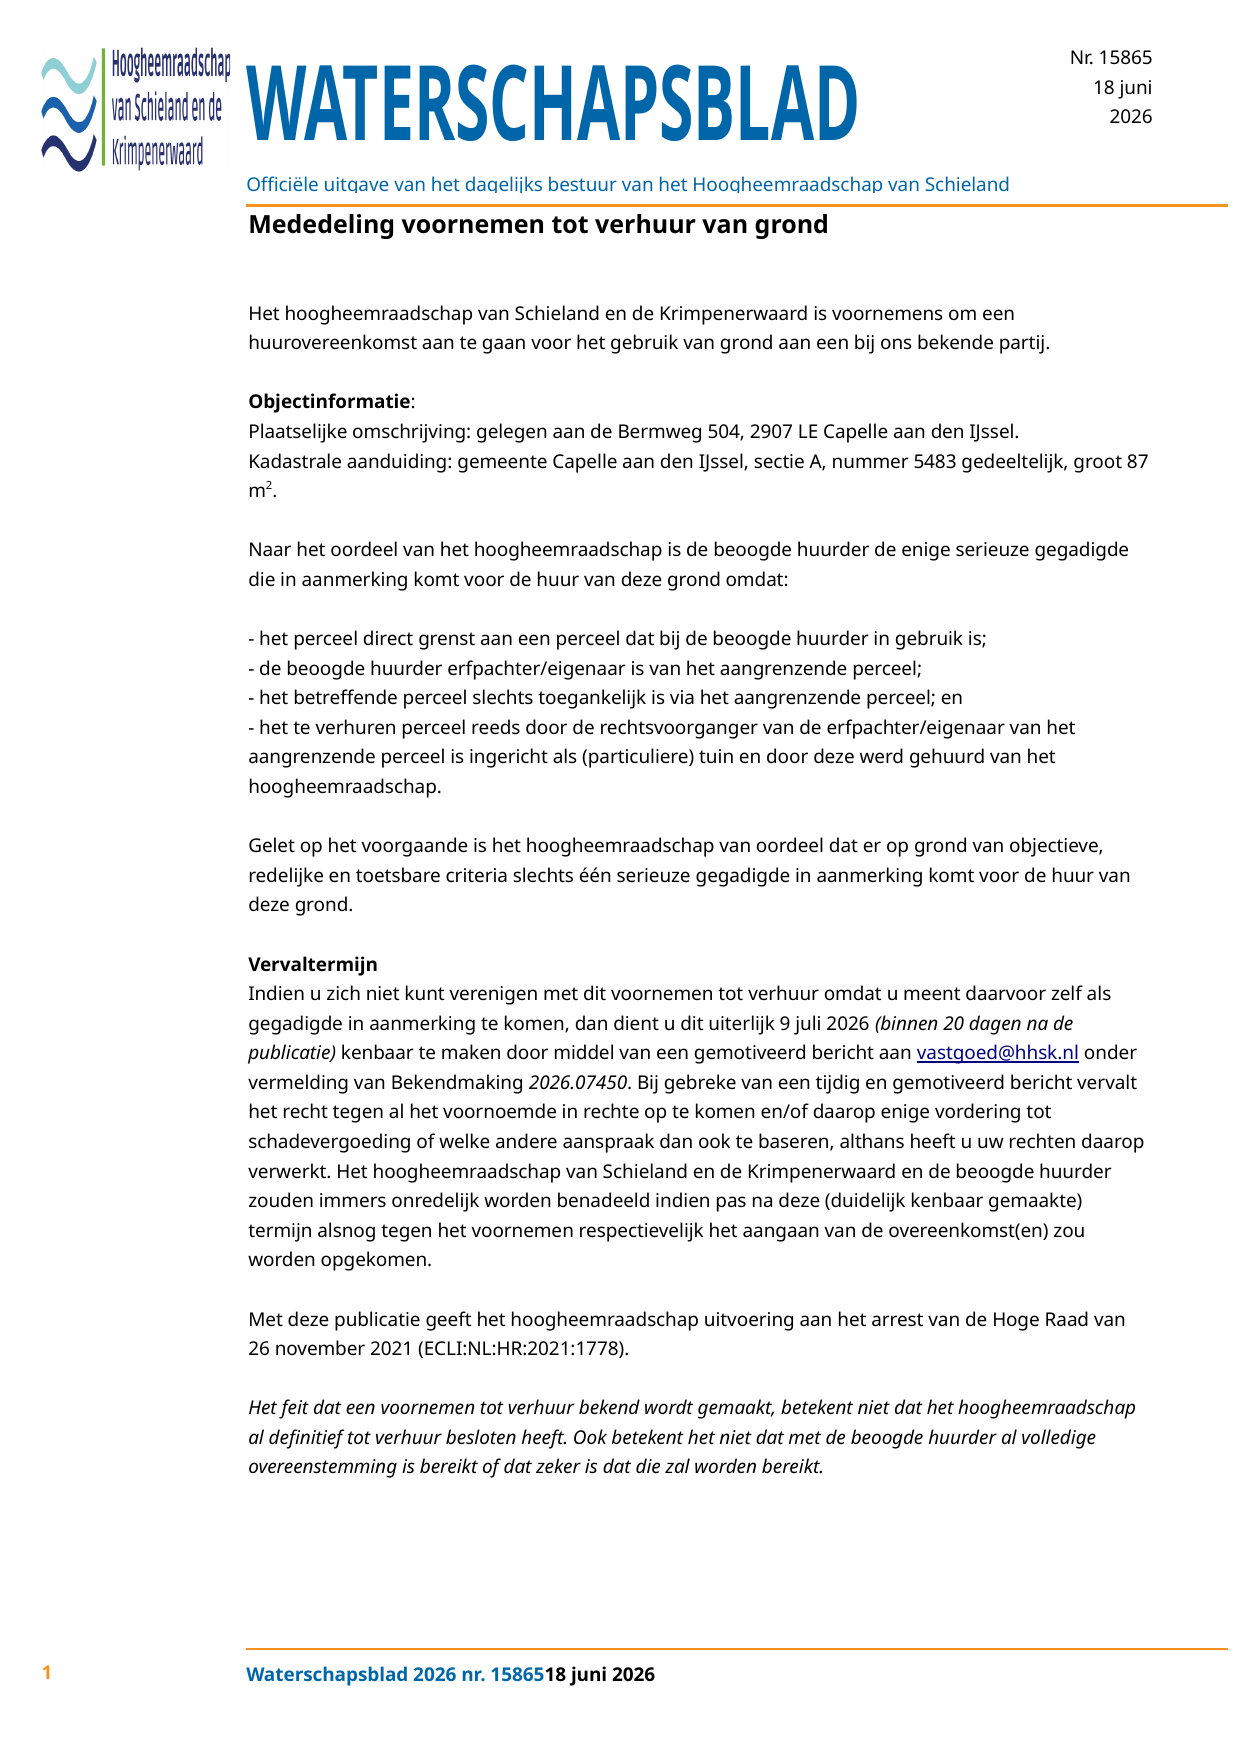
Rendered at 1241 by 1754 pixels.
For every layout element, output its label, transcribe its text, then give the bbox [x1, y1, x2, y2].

text Kadastrale aanduiding: gemeente Capelle aan den IJssel, sectie A, nummer 5483 gedeeltelijk, groot 87 m2. [248, 448, 1152, 503]
text - de beoogde huurder erfpachter/eigenaar is van het aangrenzende perceel; [248, 655, 1152, 681]
text - het betreffende perceel slechts toegankelijk is via het aangrenzende perceel; en [248, 684, 1152, 710]
text Het hoogheemraadschap van Schieland en de Krimpenerwaard is voornemens om een huurovereenkomst aan te gaan voor het gebruik van grond aan een bij ons bekende partij. [248, 300, 1152, 355]
picture [41, 47, 231, 172]
text Indien u zich niet kunt verenigen met dit voornemen tot verhuur omdat u meent daarvoor zelf als gegadigde in aanmerking te komen, dan dient u dit uiterlijk 9 juli 2026 (binnen 20 dagen na de publicatie) kenbaar te maken door middel van een gemotiveerd bericht aan vastgoed@hhsk.nl onder vermelding van Bekendmaking 2026.07450. Bij gebreke van een tijdig en gemotiveerd bericht vervalt het recht tegen al het voornoemde in rechte op te komen en/of daarop enige vordering tot schadevergoeding of welke andere aanspraak dan ook te baseren, althans heeft u uw rechten daarop verwerkt. Het hoogheemraadschap van Schieland en de Krimpenerwaard en de beoogde huurder zouden immers onredelijk worden benadeeld indien pas na deze (duidelijk kenbaar gemaakte) termijn alsnog tegen het voornemen respectievelijk het aangaan van de overeenkomst(en) zou worden opgekomen. [248, 980, 1152, 1272]
text - het te verhuren perceel reeds door de rechtsvoorganger van de erfpachter/eigenaar van het aangrenzende perceel is ingericht als (particuliere) tuin en door deze werd gehuurd van het hoogheemraadschap. [248, 714, 1152, 799]
text Naar het oordeel van het hoogheemraadschap is de beoogde huurder de enige serieuze gegadigde die in aanmerking komt voor de huur van deze grond omdat: [248, 537, 1152, 592]
text Objectinformatie: [248, 389, 1152, 414]
text Het feit dat een voornemen tot verhuur bekend wordt gemaakt, betekent niet dat het hoogheemraadschap al definitief tot verhuur besloten heeft. Ook betekent het niet dat met de beoogde huurder al volledige overeenstemming is bereikt of dat zeker is dat die zal worden bereikt. [248, 1394, 1152, 1479]
text Mededeling voornemen tot verhuur van grond [248, 207, 1152, 241]
text Met deze publicatie geeft het hoogheemraadschap uitvoering aan het arrest van de Hoge Raad van 26 november 2021 (ECLI:NL:HR:2021:1778). [248, 1306, 1152, 1361]
text - het perceel direct grenst aan een perceel dat bij de beoogde huurder in gebruik is; [248, 625, 1152, 651]
text Plaatselijke omschrijving: gelegen aan de Bermweg 504, 2907 LE Capelle aan den IJssel. [248, 418, 1152, 444]
text Gelet op het voorgaande is het hoogheemraadschap van oordeel dat er op grond van objectieve, redelijke en toetsbare criteria slechts één serieuze gegadigde in aanmerking komt voor de huur van deze grond. [248, 832, 1152, 917]
text Vervaltermijn [248, 951, 1152, 976]
